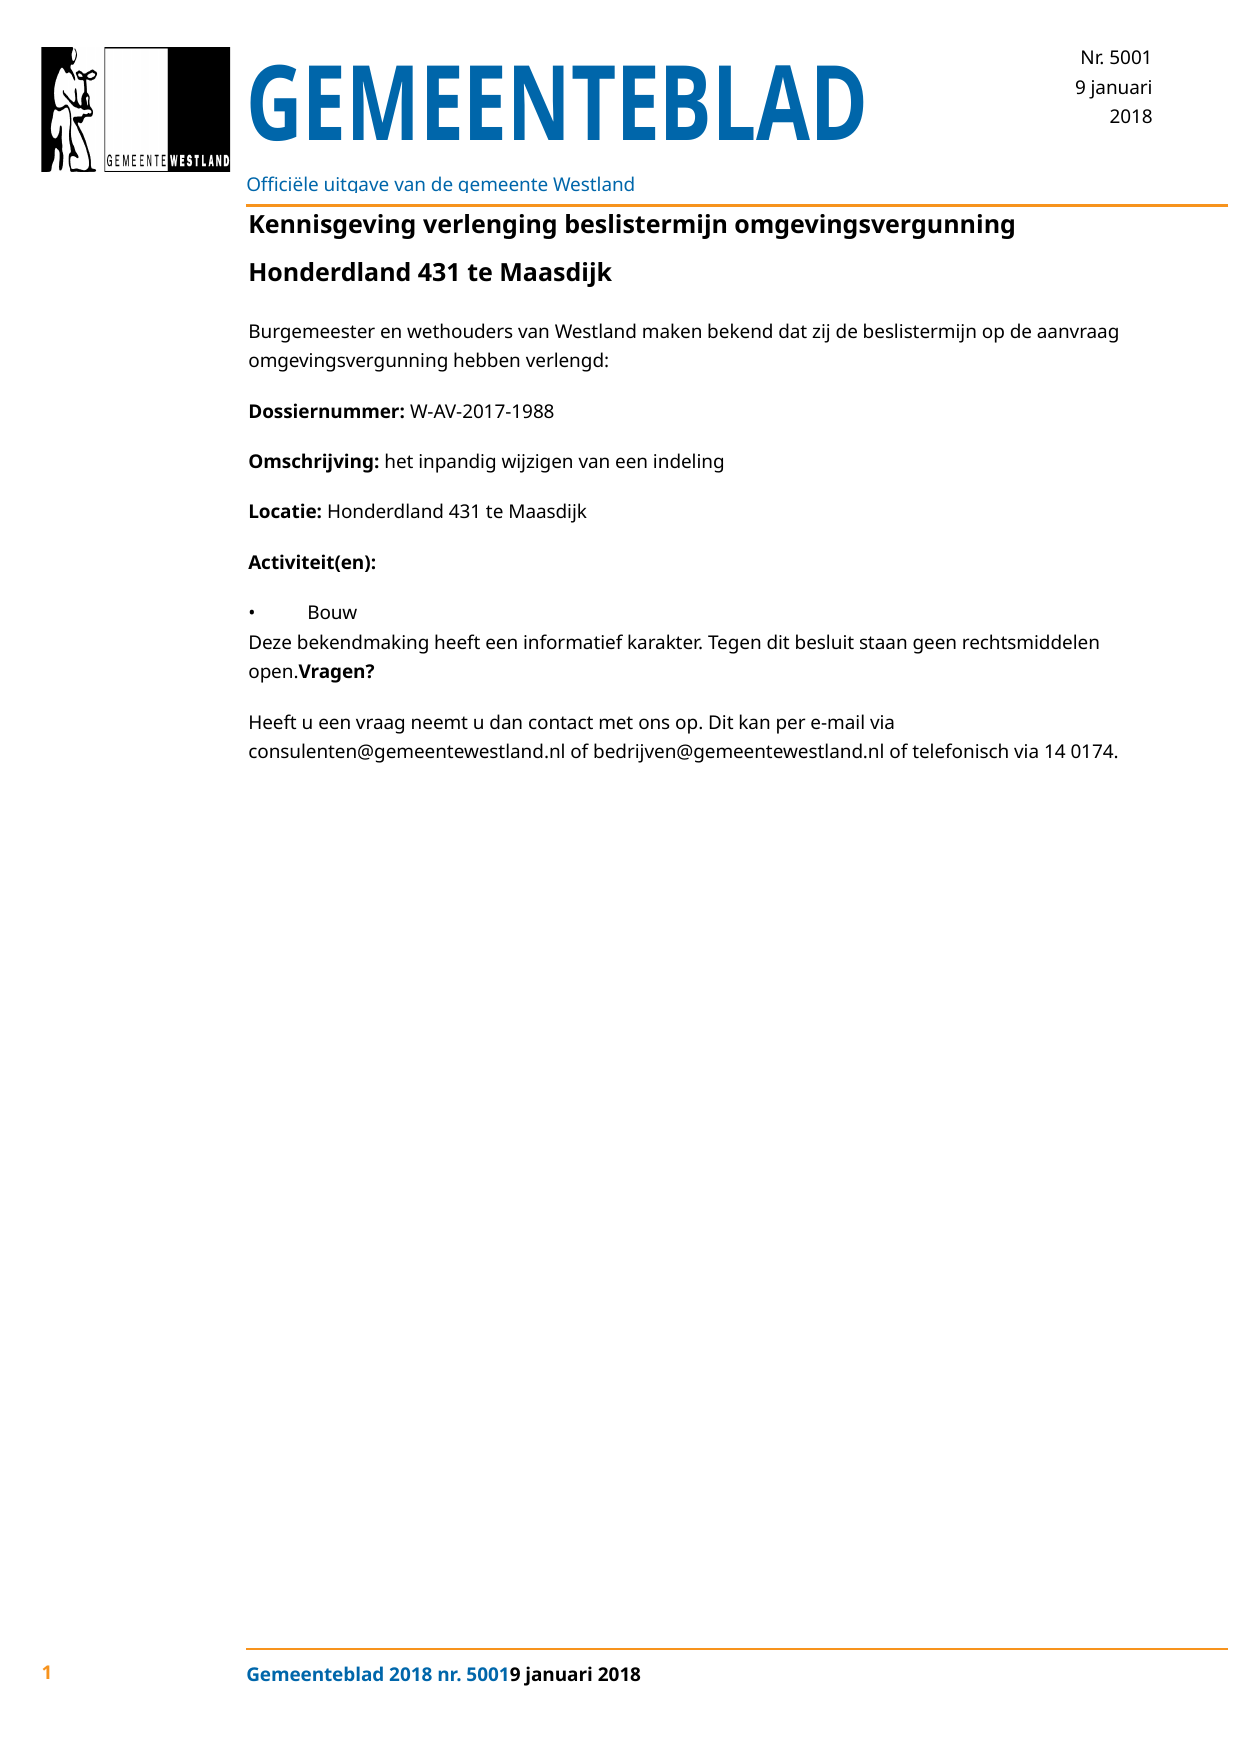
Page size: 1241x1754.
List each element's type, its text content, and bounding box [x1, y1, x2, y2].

text Burgemeester en wethouders van Westland maken bekend dat zij de beslistermijn op de aanvraag omgevingsvergunning hebben verlengd: [248, 318, 1152, 373]
text Dossiernummer: W-AV-2017-1988 [248, 398, 1152, 424]
text Deze bekendmaking heeft een informatief karakter. Tegen dit besluit staan geen rechtsmiddelen open.Vragen? [248, 629, 1152, 684]
text Heeft u een vraag neemt u dan contact met ons op. Dit kan per e-mail via consulenten@gemeentewestland.nl of bedrijven@gemeentewestland.nl of telefonisch via 14 0174. [248, 709, 1152, 764]
text Omschrijving: het inpandig wijzigen van een indeling [248, 448, 1152, 474]
text Locatie: Honderdland 431 te Maasdijk [248, 499, 1152, 524]
text Activiteit(en): [248, 549, 1152, 575]
picture [41, 47, 231, 172]
text Kennisgeving verlenging beslistermijn omgevingsvergunning Honderdland 431 te Maasdijk [248, 207, 1152, 288]
list Bouw [248, 599, 1152, 625]
